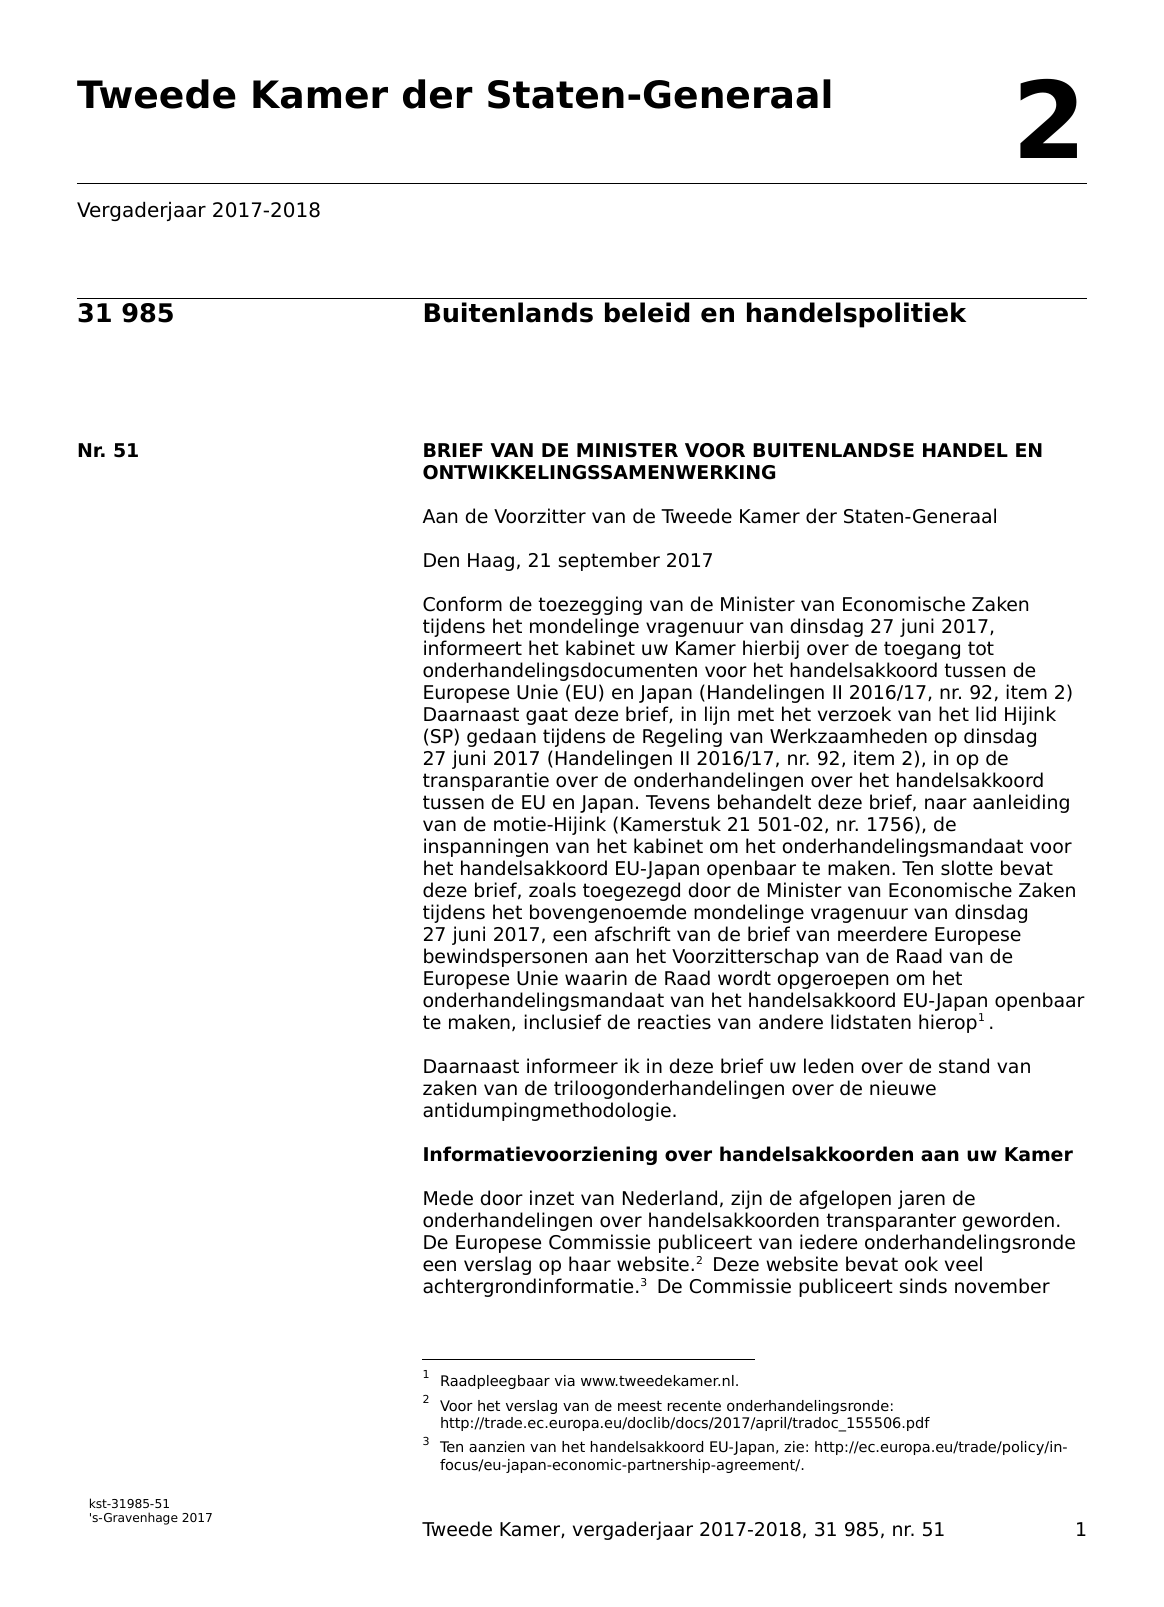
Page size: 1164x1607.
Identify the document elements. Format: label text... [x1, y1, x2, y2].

text Conform de toezegging van de Minister van Economische Zaken tijdens het mondelinge vragenuur van dinsdag 27 juni 2017, informeert het kabinet uw Kamer hierbij over de toegang tot onderhandelingsdocumenten voor het handelsakkoord tussen de Europese Unie (EU) en Japan (Handelingen II 2016/17, nr. 92, item 2) Daarnaast gaat deze brief, in lijn met het verzoek van het lid Hijink (SP) gedaan tijdens de Regeling van Werkzaamheden op dinsdag 27 juni 2017 (Handelingen II 2016/17, nr. 92, item 2), in op de transparantie over de onderhandelingen over het handelsakkoord tussen de EU en Japan. Tevens behandelt deze brief, naar aanleiding van de motie-Hijink (Kamerstuk 21 501-02, nr. 1756), de inspanningen van het kabinet om het onderhandelingsmandaat voor het handelsakkoord EU-Japan openbaar te maken. Ten slotte bevat deze brief, zoals toegezegd door de Minister van Economische Zaken tijdens het bovengenoemde mondelinge vragenuur van dinsdag 27 juni 2017, een afschrift van de brief van meerdere Europese bewindspersonen aan het Voorzitterschap van de Raad van de Europese Unie waarin de Raad wordt opgeroepen om het onderhandelingsmandaat van het handelsakkoord EU-Japan openbaar te maken, inclusief de reacties van andere lidstaten hierop. [422, 594, 1087, 1034]
text Raadpleegbaar via www.tweedekamer.nl. [422, 1368, 1087, 1391]
text Mede door inzet van Nederland, zijn de afgelopen jaren de onderhandelingen over handelsakkoorden transparanter geworden. De Europese Commissie publiceert van iedere onderhandelingsronde een verslag op haar website. Deze website bevat ook veel achtergrondinformatie. De Commissie publiceert sinds november [422, 1188, 1087, 1298]
subtitle Informatievoorziening over handelsakkoorden aan uw Kamer [422, 1144, 1087, 1166]
text Daarnaast informeer ik in deze brief uw leden over de stand van zaken van de triloogonderhandelingen over de nieuwe antidumpingmethodologie. [422, 1056, 1087, 1122]
subtitle 31 985 Buitenlands beleid en handelspolitiek [77, 299, 1087, 329]
table_header 2 [886, 59, 1087, 183]
table_header Tweede Kamer der Staten-Generaal [77, 59, 886, 183]
text Den Haag, 21 september 2017 [422, 550, 1087, 572]
subtitle Nr. 51 BRIEF VAN DE MINISTER VOOR BUITENLANDSE HANDEL EN ONTWIKKELINGSSAMENWERKING [77, 440, 1087, 484]
text kst-31985-51 [88, 1497, 323, 1511]
text Voor het verslag van de meest recente onderhandelingsronde: http://trade.ec.europa.eu/doclib/docs/2017/april/tradoc_155506.pdf [422, 1393, 1087, 1432]
table_cell Vergaderjaar 2017-2018 [77, 184, 1087, 298]
text Ten aanzien van het handelsakkoord EU-Japan, zie: http://ec.europa.eu/trade/policy/in-focus/eu-japan-economic-partnership-agreement/. [422, 1435, 1087, 1474]
text 's-Gravenhage 2017 [88, 1511, 323, 1525]
text Aan de Voorzitter van de Tweede Kamer der Staten-Generaal [422, 506, 1087, 528]
